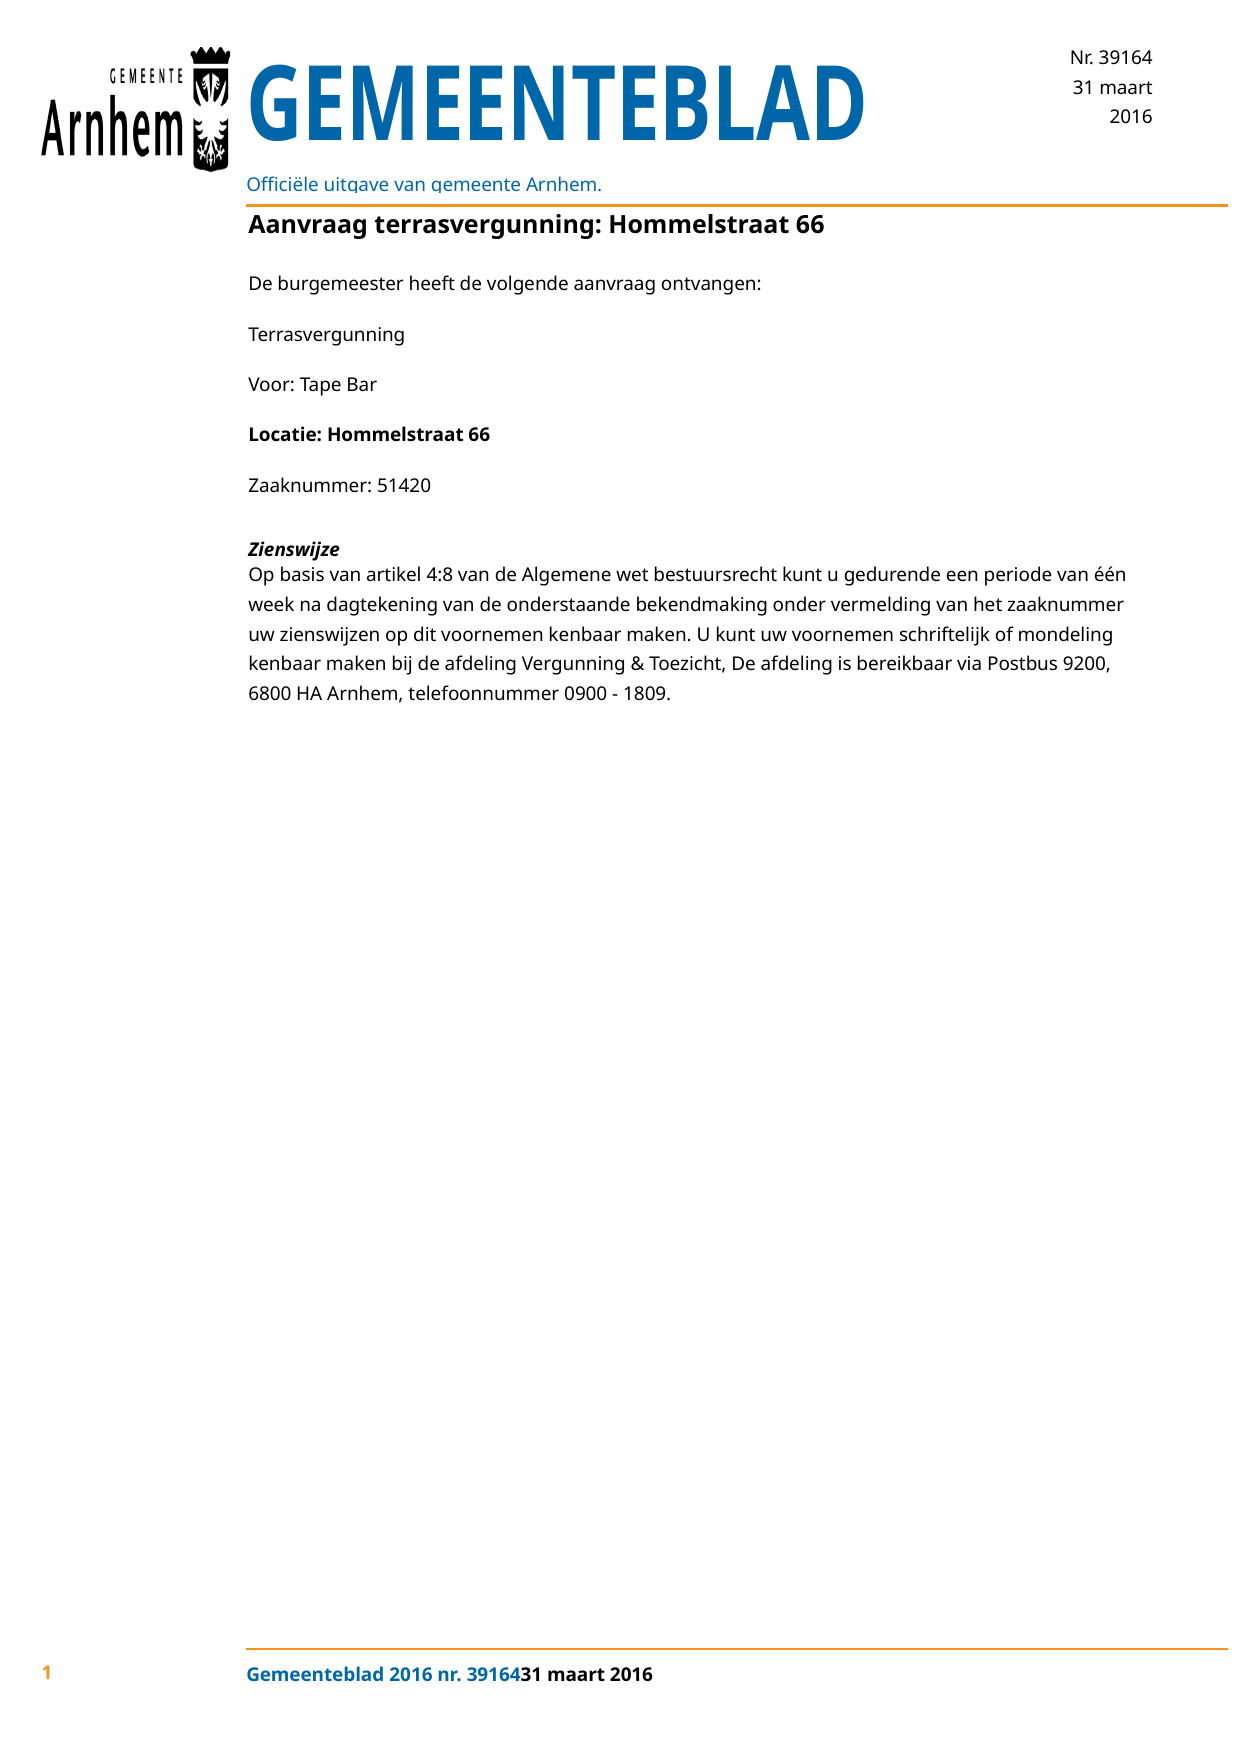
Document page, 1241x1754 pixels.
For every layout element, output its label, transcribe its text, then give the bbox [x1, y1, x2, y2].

text Voor: Tape Bar [248, 371, 1152, 397]
picture [41, 47, 231, 172]
text Zaaknummer: 51420 [248, 472, 1152, 498]
text Aanvraag terrasvergunning: Hommelstraat 66 [248, 207, 1152, 241]
text Zienswijze [248, 536, 1152, 562]
text Terrasvergunning [248, 321, 1152, 346]
text De burgemeester heeft de volgende aanvraag ontvangen: [248, 270, 1152, 296]
text Op basis van artikel 4:8 van de Algemene wet bestuursrecht kunt u gedurende een periode van één week na dagtekening van de onderstaande bekendmaking onder vermelding van het zaaknummer uw zienswijzen op dit voornemen kenbaar maken. U kunt uw voornemen schriftelijk of mondeling kenbaar maken bij de afdeling Vergunning & Toezicht, De afdeling is bereikbaar via Postbus 9200, 6800 HA Arnhem, telefoonnummer 0900 - 1809. [248, 562, 1152, 706]
text Locatie: Hommelstraat 66 [248, 422, 1152, 447]
